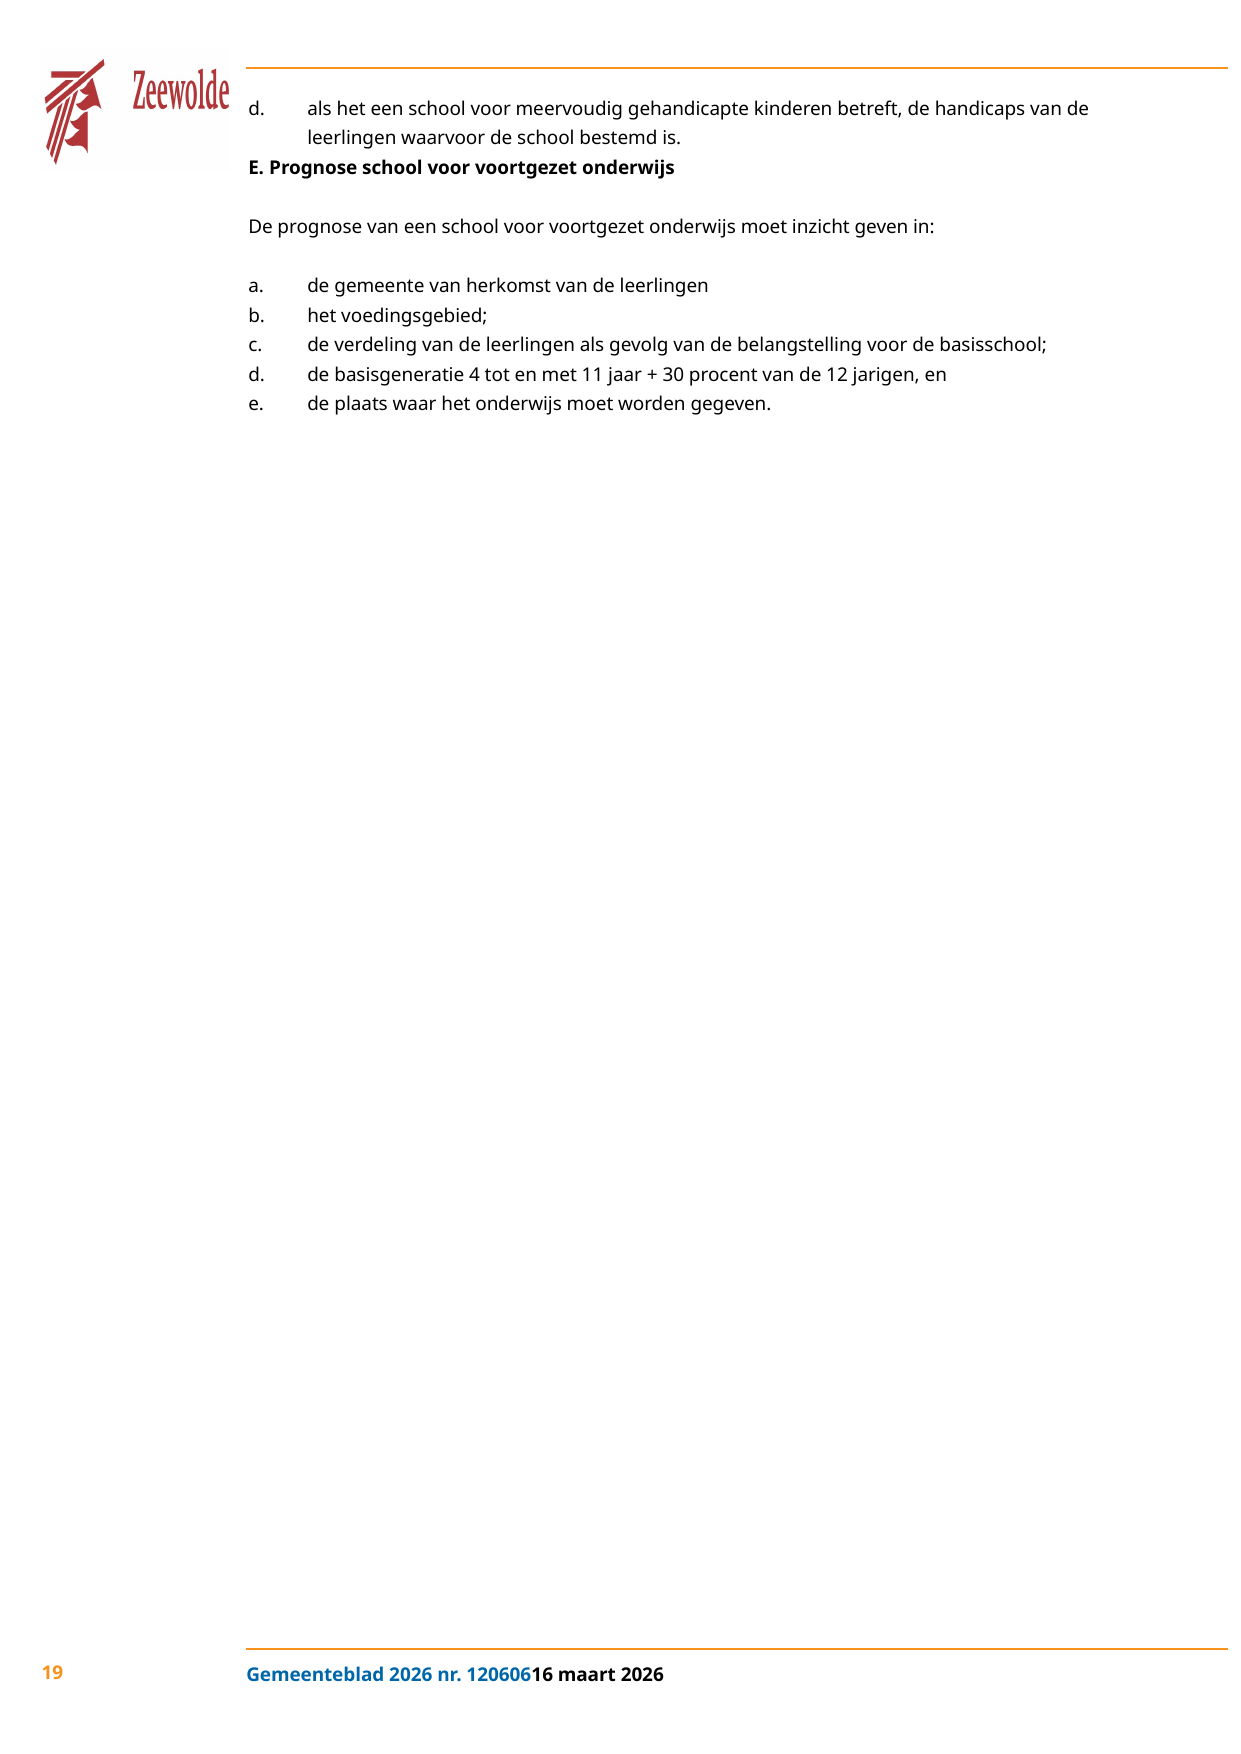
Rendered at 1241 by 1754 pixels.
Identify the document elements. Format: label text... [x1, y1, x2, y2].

list het voedingsgebied; [248, 302, 1152, 328]
list als het een school voor meervoudig gehandicapte kinderen betreft, de handicaps van de leerlingen waarvoor de school bestemd is. [248, 95, 1152, 150]
list de gemeente van herkomst van de leerlingen [248, 272, 1152, 298]
text E. Prognose school voor voortgezet onderwijs [248, 154, 1152, 180]
picture [41, 47, 231, 172]
text De prognose van een school voor voortgezet onderwijs moet inzicht geven in: [248, 213, 1152, 239]
list de basisgeneratie 4 tot en met 11 jaar + 30 procent van de 12 jarigen, en [248, 361, 1152, 387]
list de verdeling van de leerlingen als gevolg van de belangstelling voor de basisschool; [248, 331, 1152, 357]
list de plaats waar het onderwijs moet worden gegeven. [248, 391, 1152, 416]
